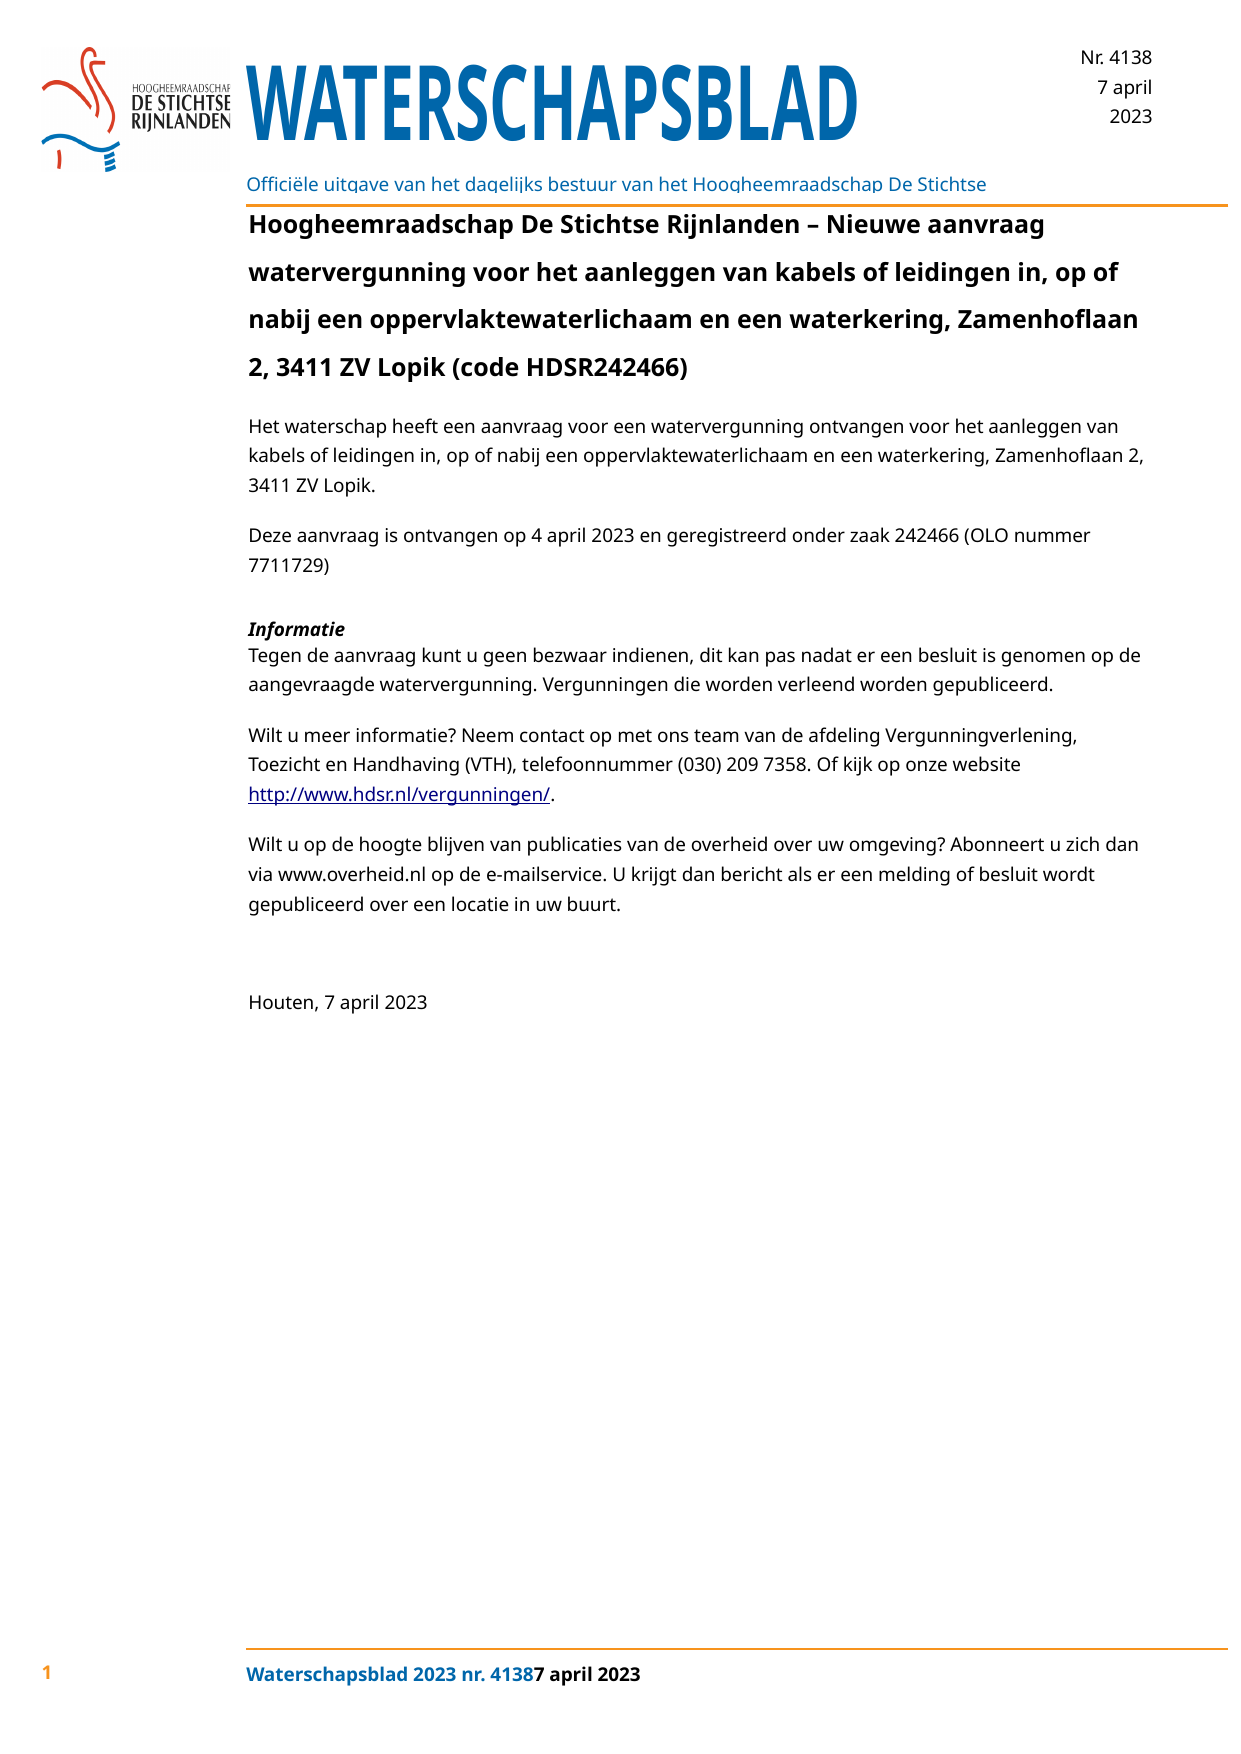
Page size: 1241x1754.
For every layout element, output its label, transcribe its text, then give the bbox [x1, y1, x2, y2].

text Informatie [248, 616, 1152, 642]
text Houten, 7 april 2023 [248, 989, 1152, 1015]
text Het waterschap heeft een aanvraag voor een watervergunning ontvangen voor het aanleggen van kabels of leidingen in, op of nabij een oppervlaktewaterlichaam en een waterkering, Zamenhoflaan 2, 3411 ZV Lopik. [248, 413, 1152, 498]
text Hoogheemraadschap De Stichtse Rijnlanden – Nieuwe aanvraag watervergunning voor het aanleggen van kabels of leidingen in, op of nabij een oppervlaktewaterlichaam en een waterkering, Zamenhoflaan 2, 3411 ZV Lopik (code HDSR242466) [248, 207, 1152, 384]
text Tegen de aanvraag kunt u geen bezwaar indienen, dit kan pas nadat er een besluit is genomen op de aangevraagde watervergunning. Vergunningen die worden verleend worden gepubliceerd. [248, 642, 1152, 697]
text Wilt u meer informatie? Neem contact op met ons team van de afdeling Vergunningverlening, Toezicht en Handhaving (VTH), telefoonnummer (030) 209 7358. Of kijk op onze website http://www.hdsr.nl/vergunningen/. [248, 722, 1152, 807]
picture [41, 47, 231, 172]
text Deze aanvraag is ontvangen op 4 april 2023 en geregistreerd onder zaak 242466 (OLO nummer 7711729) [248, 523, 1152, 578]
text Wilt u op de hoogte blijven van publicaties van de overheid over uw omgeving? Abonneert u zich dan via www.overheid.nl op de e-mailservice. U krijgt dan bericht als er een melding of besluit wordt gepubliceerd over een locatie in uw buurt. [248, 832, 1152, 916]
